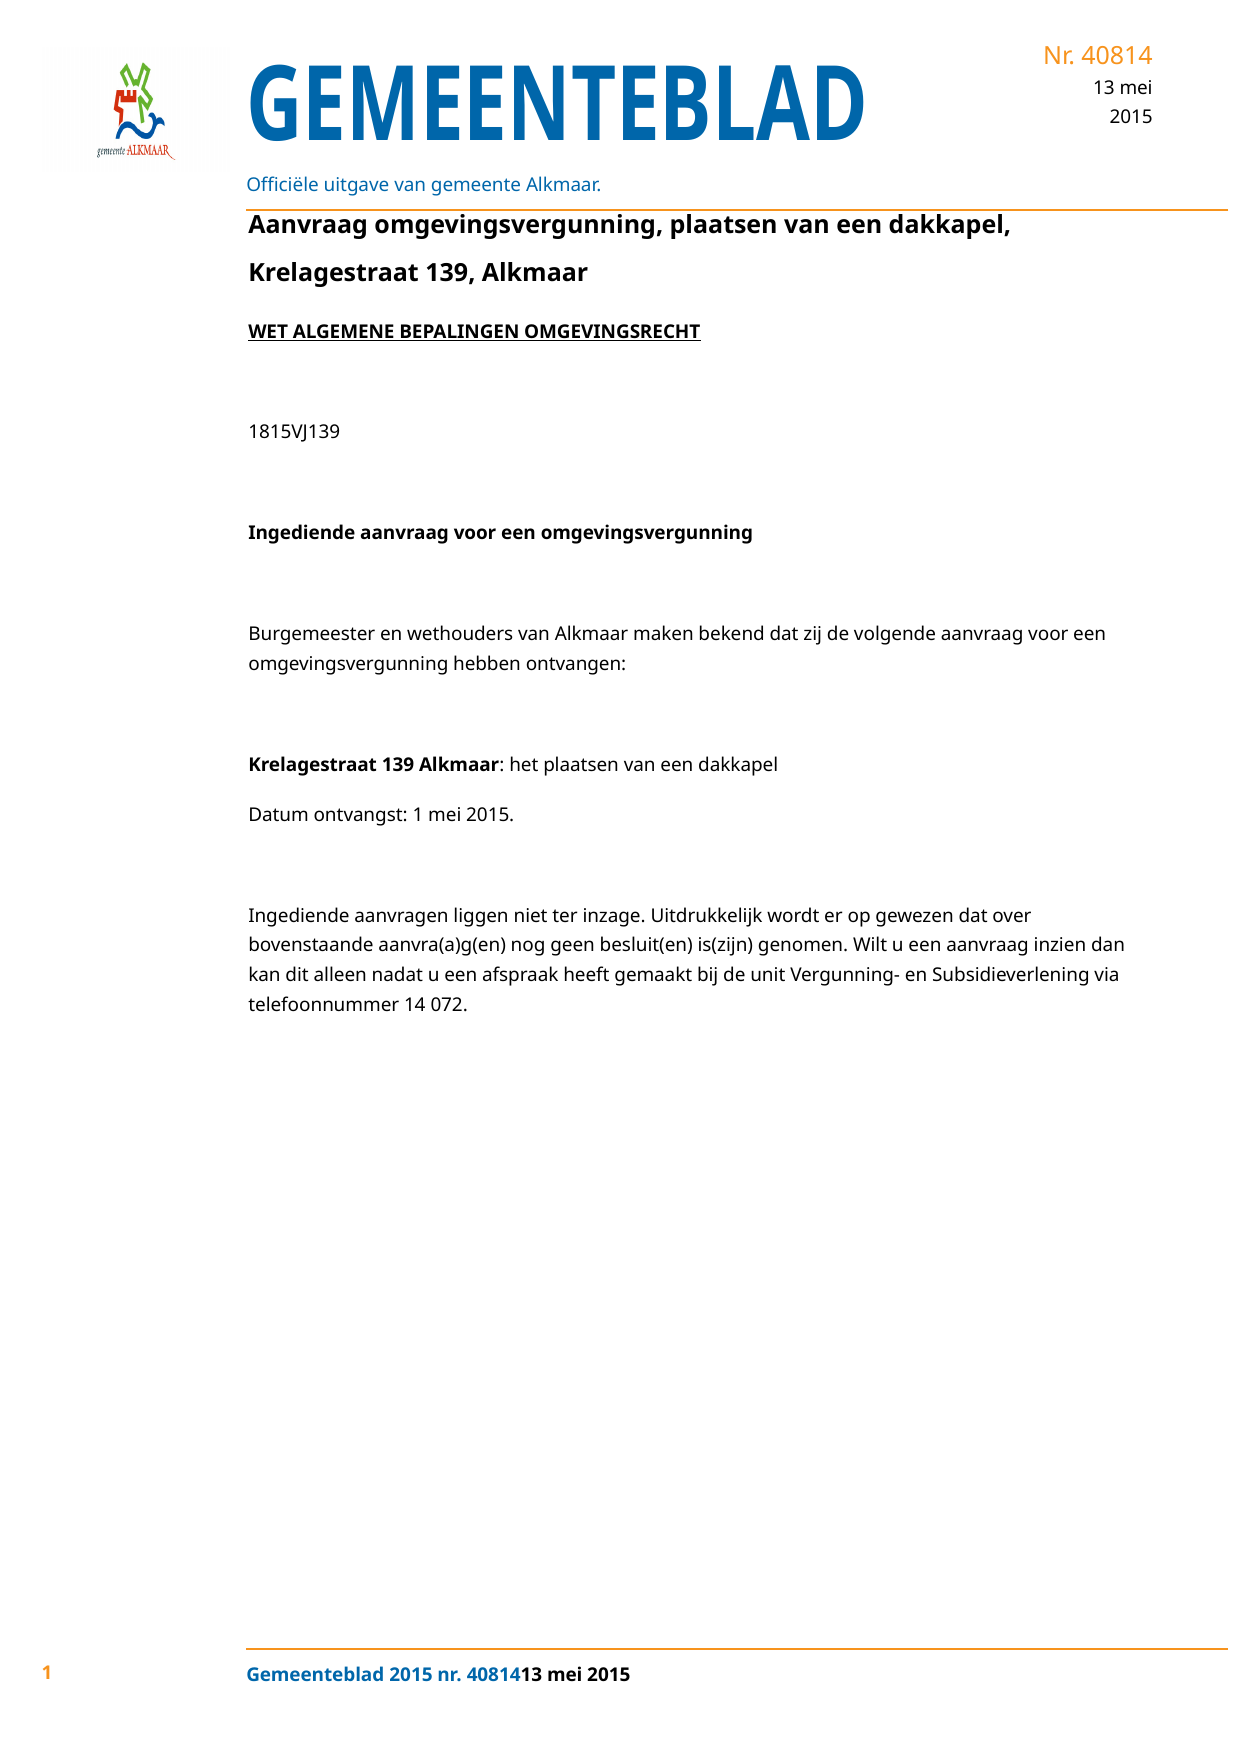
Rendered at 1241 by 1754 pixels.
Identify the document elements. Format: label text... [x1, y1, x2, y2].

text 1815VJ139 [248, 419, 1152, 444]
text Datum ontvangst: 1 mei 2015. [248, 801, 1152, 827]
picture [41, 47, 231, 172]
text Ingediende aanvragen liggen niet ter inzage. Uitdrukkelijk wordt er op gewezen dat over bovenstaande aanvra(a)g(en) nog geen besluit(en) is(zijn) genomen. Wilt u een aanvraag inzien dan kan dit alleen nadat u een afspraak heeft gemaakt bij de unit Vergunning- en Subsidieverlening via telefoonnummer 14 072. [248, 902, 1152, 1017]
text Burgemeester en wethouders van Alkmaar maken bekend dat zij de volgende aanvraag voor een omgevingsvergunning hebben ontvangen: [248, 620, 1152, 676]
text Ingediende aanvraag voor een omgevingsvergunning [248, 519, 1152, 545]
text Aanvraag omgevingsvergunning, plaatsen van een dakkapel, Krelagestraat 139, Alkmaar [248, 211, 1152, 288]
text Krelagestraat 139 Alkmaar: het plaatsen van een dakkapel [248, 751, 1152, 777]
text WET ALGEMENE BEPALINGEN OMGEVINGSRECHT [248, 318, 1152, 344]
